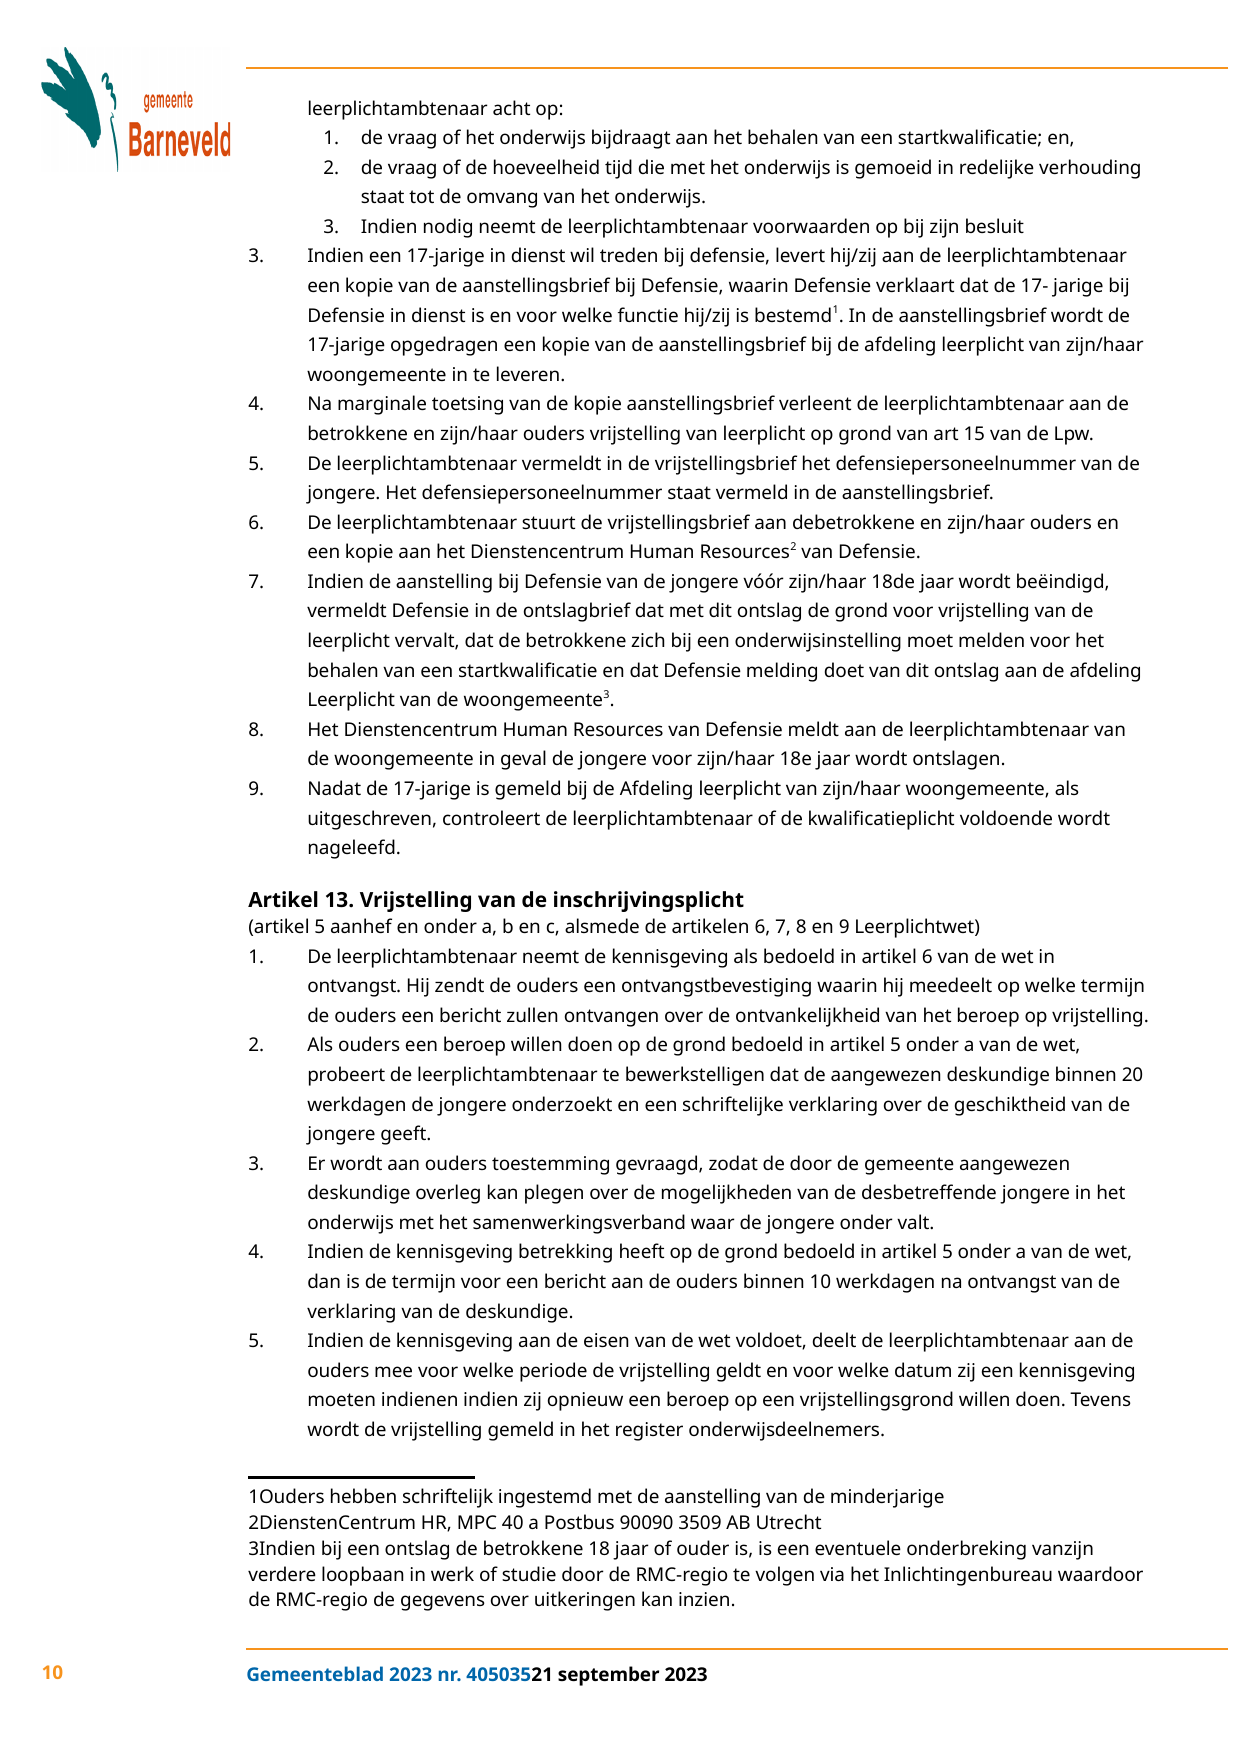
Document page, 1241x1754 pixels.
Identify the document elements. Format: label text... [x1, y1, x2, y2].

list Nadat de 17-jarige is gemeld bij de Afdeling leerplicht van zijn/haar woongemeente, als uitgeschreven, controleert de leerplichtambtenaar of de kwalificatieplicht voldoende wordt nageleefd. [248, 775, 1152, 860]
list DienstenCentrum HR, MPC 40 a Postbus 90090 3509 AB Utrecht [248, 1509, 1152, 1535]
list Indien de aanstelling bij Defensie van de jongere vóór zijn/haar 18de jaar wordt beëindigd, vermeldt Defensie in de ontslagbrief dat met dit ontslag de grond voor vrijstelling van de leerplicht vervalt, dat de betrokkene zich bij een onderwijsinstelling moet melden voor het behalen van een startkwalificatie en dat Defensie melding doet van dit ontslag aan de afdeling Leerplicht van de woongemeente. [248, 568, 1152, 712]
list Als ouders een beroep willen doen op de grond bedoeld in artikel 5 onder a van de wet, probeert de leerplichtambtenaar te bewerkstelligen dat de aangewezen deskundige binnen 20 werkdagen de jongere onderzoekt en een schriftelijke verklaring over de geschiktheid van de jongere geeft. [248, 1032, 1152, 1146]
list Indien bij een ontslag de betrokkene 18 jaar of ouder is, is een eventuele onderbreking vanzijn verdere loopbaan in werk of studie door de RMC-regio te volgen via het Inlichtingenbureau waardoor de RMC-regio de gegevens over uitkeringen kan inzien. [248, 1535, 1152, 1612]
list Indien de kennisgeving aan de eisen van de wet voldoet, deelt de leerplichtambtenaar aan de ouders mee voor welke periode de vrijstelling geldt en voor welke datum zij een kennisgeving moeten indienen indien zij opnieuw een beroep op een vrijstellingsgrond willen doen. Tevens wordt de vrijstelling gemeld in het register onderwijsdeelnemers. [248, 1327, 1152, 1442]
text Artikel 13. Vrijstelling van de inschrijvingsplicht [248, 885, 1152, 913]
list De leerplichtambtenaar stuurt de vrijstellingsbrief aan debetrokkene en zijn/haar ouders en een kopie aan het Dienstencentrum Human Resources van Defensie. [248, 509, 1152, 564]
list Ouders hebben schriftelijk ingestemd met de aanstelling van de minderjarige [248, 1483, 1152, 1509]
list leerplichtambtenaar acht op: [248, 95, 1152, 121]
list Er wordt aan ouders toestemming gevraagd, zodat de door de gemeente aangewezen deskundige overleg kan plegen over de mogelijkheden van de desbetreffende jongere in het onderwijs met het samenwerkingsverband waar de jongere onder valt. [248, 1150, 1152, 1235]
list de vraag of de hoeveelheid tijd die met het onderwijs is gemoeid in redelijke verhouding staat tot de omvang van het onderwijs. [323, 154, 1152, 209]
text (artikel 5 aanhef en onder a, b en c, alsmede de artikelen 6, 7, 8 en 9 Leerplichtwet) [248, 913, 1152, 939]
list Het Dienstencentrum Human Resources van Defensie meldt aan de leerplichtambtenaar van de woongemeente in geval de jongere voor zijn/haar 18e jaar wordt ontslagen. [248, 716, 1152, 771]
picture [41, 47, 231, 172]
list Indien een 17-jarige in dienst wil treden bij defensie, levert hij/zij aan de leerplichtambtenaar een kopie van de aanstellingsbrief bij Defensie, waarin Defensie verklaart dat de 17- jarige bij Defensie in dienst is en voor welke functie hij/zij is bestemd. In de aanstellingsbrief wordt de 17-jarige opgedragen een kopie van de aanstellingsbrief bij de afdeling leerplicht van zijn/haar woongemeente in te leveren. [248, 243, 1152, 387]
list Indien nodig neemt de leerplichtambtenaar voorwaarden op bij zijn besluit [323, 213, 1152, 239]
list Na marginale toetsing van de kopie aanstellingsbrief verleent de leerplichtambtenaar aan de betrokkene en zijn/haar ouders vrijstelling van leerplicht op grond van art 15 van de Lpw. [248, 391, 1152, 446]
list Indien de kennisgeving betrekking heeft op de grond bedoeld in artikel 5 onder a van de wet, dan is de termijn voor een bericht aan de ouders binnen 10 werkdagen na ontvangst van de verklaring van de deskundige. [248, 1239, 1152, 1323]
list de vraag of het onderwijs bijdraagt aan het behalen van een startkwalificatie; en, [323, 124, 1152, 150]
list De leerplichtambtenaar neemt de kennisgeving als bedoeld in artikel 6 van de wet in ontvangst. Hij zendt de ouders een ontvangstbevestiging waarin hij meedeelt op welke termijn de ouders een bericht zullen ontvangen over de ontvankelijkheid van het beroep op vrijstelling. [248, 943, 1152, 1028]
list De leerplichtambtenaar vermeldt in de vrijstellingsbrief het defensiepersoneelnummer van de jongere. Het defensiepersoneelnummer staat vermeld in de aanstellingsbrief. [248, 450, 1152, 505]
